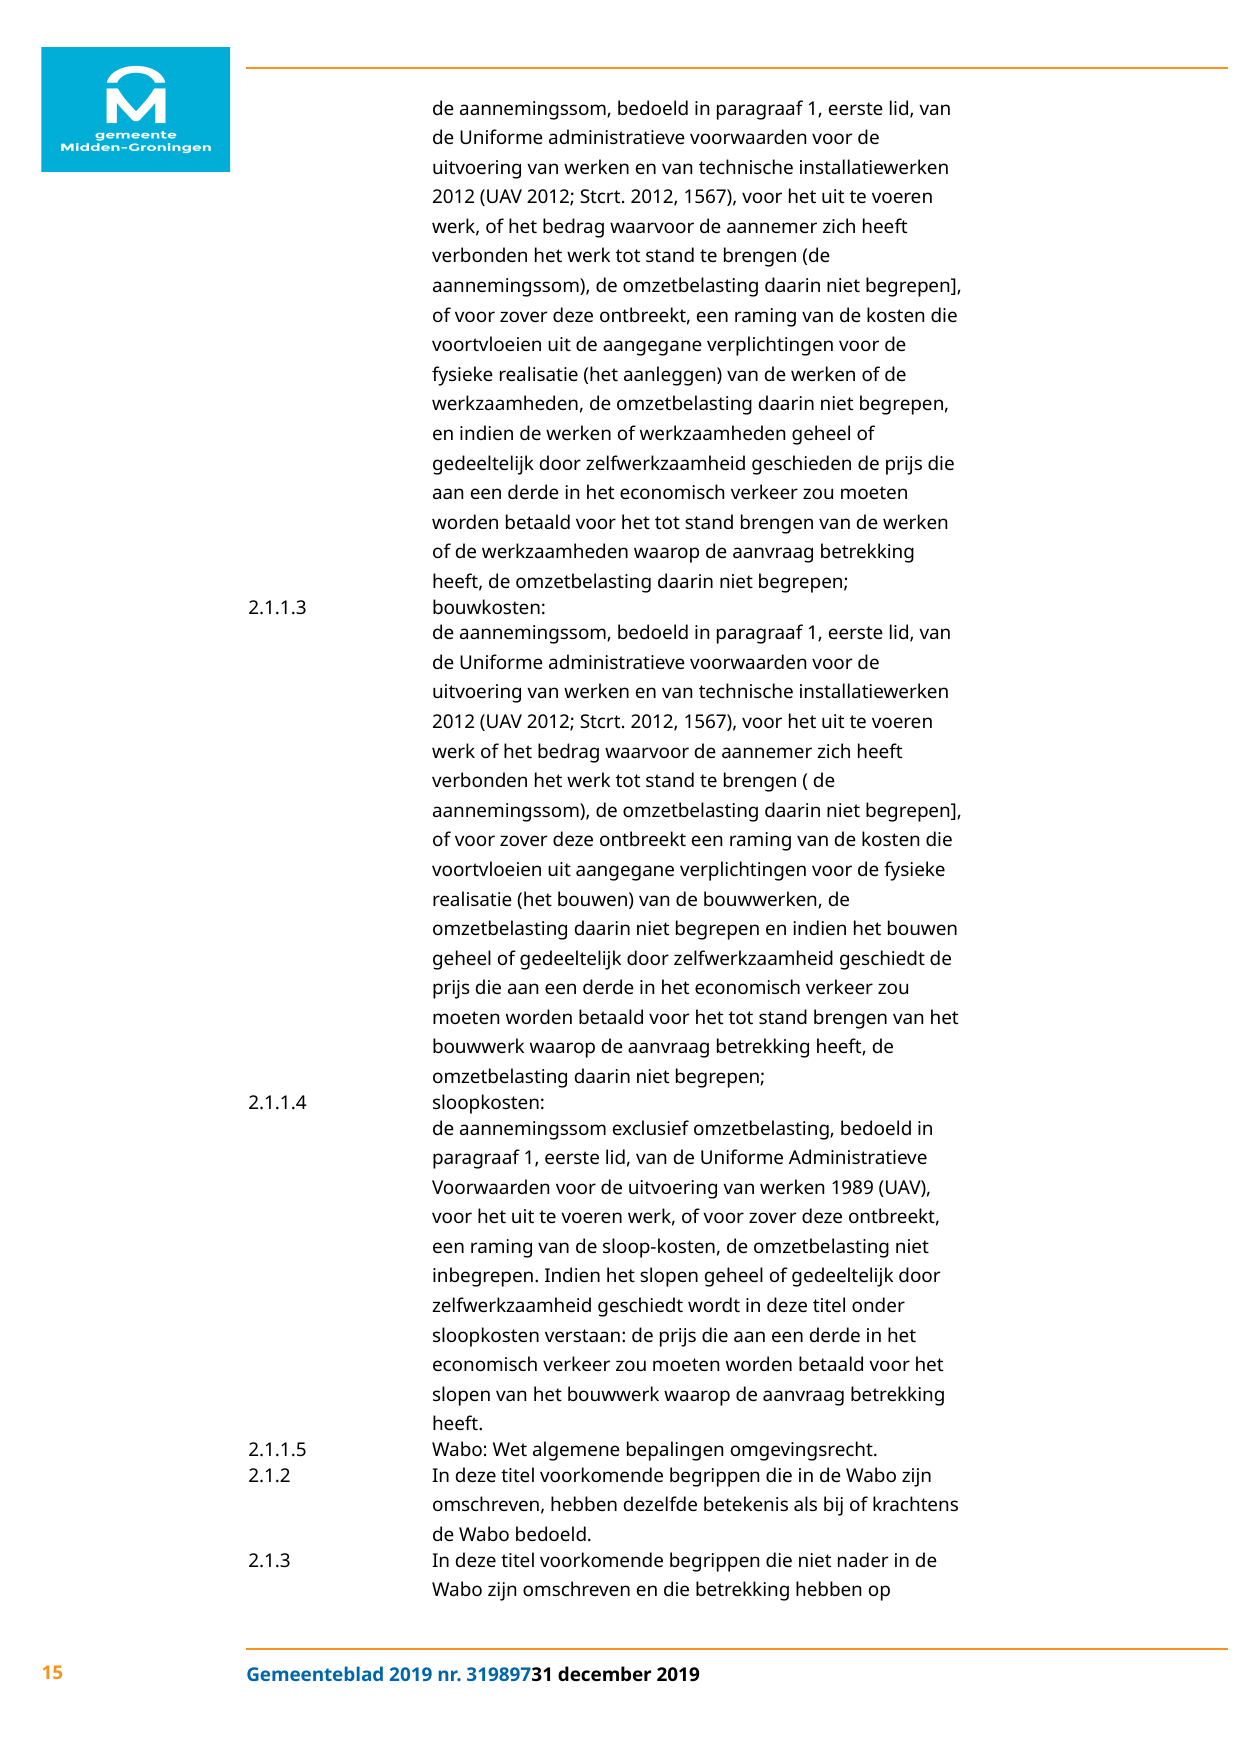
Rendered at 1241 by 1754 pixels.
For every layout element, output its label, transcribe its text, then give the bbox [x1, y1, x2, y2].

table_cell [968, 1436, 1152, 1462]
table_cell In deze titel voorkomende begrippen die in de Wabo zijn omschreven, hebben dezelfde betekenis als bij of krachtens de Wabo bedoeld. [432, 1462, 968, 1547]
table_cell 2.1.3 [248, 1547, 432, 1602]
table_cell [968, 620, 1152, 1089]
table_cell [968, 95, 1152, 594]
picture [107, 89, 165, 122]
table_cell [968, 1462, 1152, 1547]
table_cell [968, 1089, 1152, 1115]
table_cell [248, 1115, 432, 1436]
table_cell [968, 1115, 1152, 1436]
table_cell 2.1.1.3 [248, 594, 432, 619]
table_cell 2.1.1.5 [248, 1436, 432, 1462]
table_cell bouwkosten: [432, 594, 968, 619]
picture [108, 66, 164, 82]
table_cell [248, 95, 432, 594]
table_cell [968, 594, 1152, 619]
table_cell [968, 1547, 1152, 1602]
table_cell 2.1.2 [248, 1462, 432, 1547]
table_cell de aannemingssom, bedoeld in paragraaf 1, eerste lid, van de Uniforme administratieve voorwaarden voor de uitvoering van werken en van technische installatiewerken 2012 (UAV 2012; Stcrt. 2012, 1567), voor het uit te voeren werk, of het bedrag waarvoor de aannemer zich heeft verbonden het werk tot stand te brengen (de aannemingssom), de omzetbelasting daarin niet begrepen], of voor zover deze ontbreekt, een raming van de kosten die voortvloeien uit de aangegane verplichtingen voor de fysieke realisatie (het aanleggen) van de werken of de werkzaamheden, de omzetbelasting daarin niet begrepen, en indien de werken of werkzaamheden geheel of gedeeltelijk door zelfwerkzaamheid geschieden de prijs die aan een derde in het economisch verkeer zou moeten worden betaald voor het tot stand brengen van de werken of de werkzaamheden waarop de aanvraag betrekking heeft, de omzetbelasting daarin niet begrepen; [432, 95, 968, 594]
table_cell sloopkosten: [432, 1089, 968, 1115]
picture [184, 146, 190, 153]
table_cell de aannemingssom exclusief omzetbelasting, bedoeld in paragraaf 1, eerste lid, van de Uniforme Administratieve Voorwaarden voor de uitvoering van werken 1989 (UAV), voor het uit te voeren werk, of voor zover deze ontbreekt, een raming van de sloop-kosten, de omzetbelasting niet inbegrepen. Indien het slopen geheel of gedeeltelijk door zelfwerkzaamheid geschiedt wordt in deze titel onder sloopkosten verstaan: de prijs die aan een derde in het economisch verkeer zou moeten worden betaald voor het slopen van het bouwwerk waarop de aanvraag betrekking heeft. [432, 1115, 968, 1436]
table_cell In deze titel voorkomende begrippen die niet nader in de Wabo zijn omschreven en die betrekking hebben op [432, 1547, 968, 1602]
table_cell Wabo: Wet algemene bepalingen omgevingsrecht. [432, 1436, 968, 1462]
table_cell [248, 620, 432, 1089]
table_cell de aannemingssom, bedoeld in paragraaf 1, eerste lid, van de Uniforme administratieve voorwaarden voor de uitvoering van werken en van technische installatiewerken 2012 (UAV 2012; Stcrt. 2012, 1567), voor het uit te voeren werk of het bedrag waarvoor de aannemer zich heeft verbonden het werk tot stand te brengen ( de aannemingssom), de omzetbelasting daarin niet begrepen], of voor zover deze ontbreekt een raming van de kosten die voortvloeien uit aangegane verplichtingen voor de fysieke realisatie (het bouwen) van de bouwwerken, de omzetbelasting daarin niet begrepen en indien het bouwen geheel of gedeeltelijk door zelfwerkzaamheid geschiedt de prijs die aan een derde in het economisch verkeer zou moeten worden betaald voor het tot stand brengen van het bouwwerk waarop de aanvraag betrekking heeft, de omzetbelasting daarin niet begrepen; [432, 620, 968, 1089]
table_cell 2.1.1.4 [248, 1089, 432, 1115]
